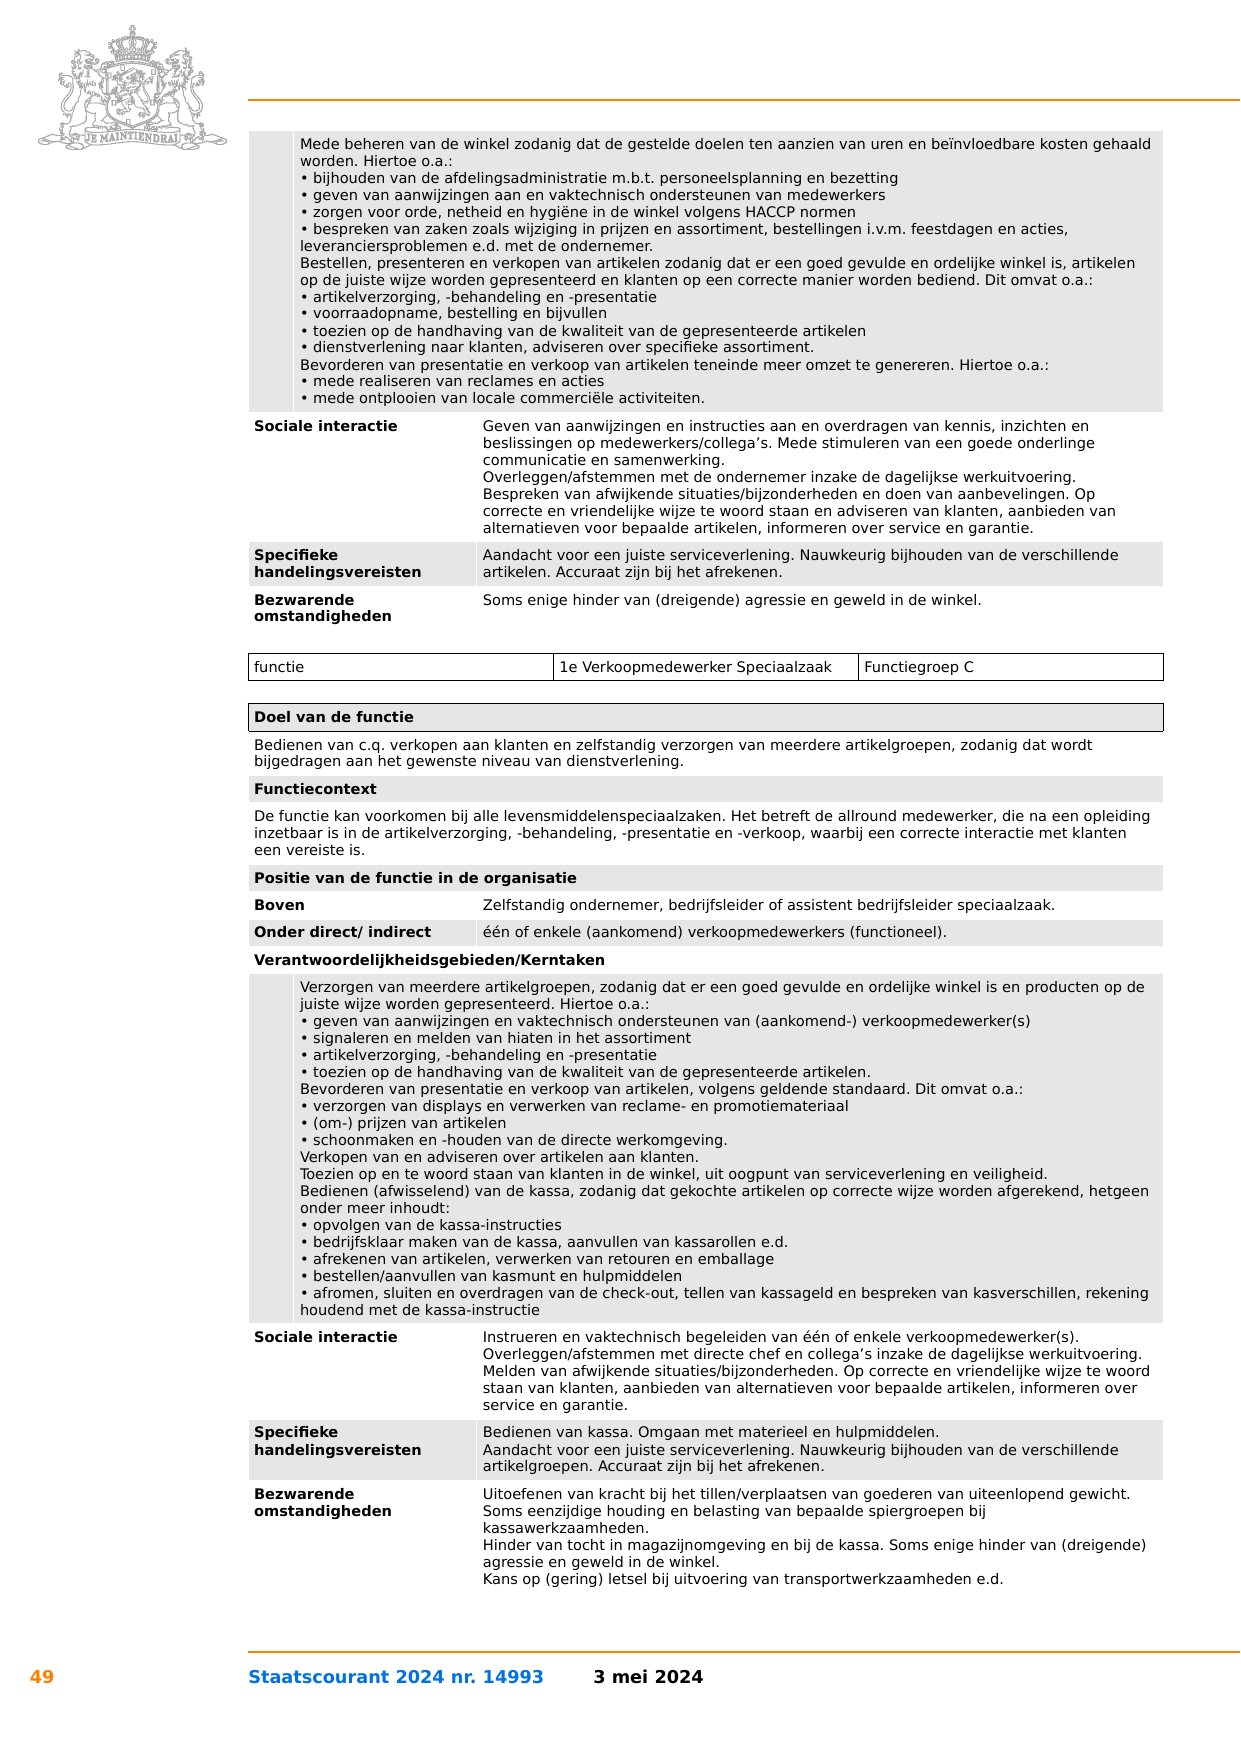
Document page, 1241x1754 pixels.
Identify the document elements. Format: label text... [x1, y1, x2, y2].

table_header Functiegroep C [859, 654, 1163, 680]
table_cell Aandacht voor een juiste serviceverlening. Nauwkeurig bijhouden van de verschillende artikelen. Accuraat zijn bij het afrekenen. [477, 542, 1163, 586]
table_cell Bezwarende omstandigheden [249, 1481, 476, 1592]
table_header 1e Verkoopmedewerker Speciaalzaak [554, 654, 858, 680]
table_cell De functie kan voorkomen bij alle levensmiddelenspeciaalzaken. Het betreft de allround medewerker, die na een opleiding inzetbaar is in de artikelverzorging, -behandeling, -presentatie en -verkoop, waarbij een correcte interactie met klanten een vereiste is. [249, 804, 1163, 864]
table_cell Functiecontext [249, 776, 1163, 802]
table_cell Mede beheren van de winkel zodanig dat de gestelde doelen ten aanzien van uren en beïnvloedbare kosten gehaald worden. Hiertoe o.a.: • bijhouden van de afdelingsadministratie m.b.t. personeelsplanning en bezetting • geven van aanwijzingen aan en vaktechnisch ondersteunen van medewerkers • zorgen voor orde, netheid en hygiëne in de winkel volgens HACCP normen • bespreken van zaken zoals wijziging in prijzen en assortiment, bestellingen i.v.m. feestdagen en acties, leveranciersproblemen e.d. met de ondernemer. Bestellen, presenteren en verkopen van artikelen zodanig dat er een goed gevulde en ordelijke winkel is, artikelen op de juiste wijze worden gepresenteerd en klanten op een correcte manier worden bediend. Dit omvat o.a.: • artikelverzorging, -behandeling en -presentatie • voorraadopname, bestelling en bijvullen • toezien op de handhaving van de kwaliteit van de gepresenteerde artikelen • dienstverlening naar klanten, adviseren over specifieke assortiment. Bevorderen van presentatie en verkoop van artikelen teneinde meer omzet te genereren. Hiertoe o.a.: • mede realiseren van reclames en acties • mede ontplooien van locale commerciële activiteiten. [294, 131, 1163, 412]
table_cell Soms enige hinder van (dreigende) agressie en geweld in de winkel. [477, 587, 1163, 630]
table_cell Bedienen van c.q. verkopen aan klanten en zelfstandig verzorgen van meerdere artikelgroepen, zodanig dat wordt bijgedragen aan het gewenste niveau van dienstverlening. [249, 732, 1163, 775]
table_cell Verantwoordelijkheidsgebieden/Kerntaken [249, 947, 1163, 973]
table_cell Geven van aanwijzingen en instructies aan en overdragen van kennis, inzichten en beslissingen op medewerkers/collega’s. Mede stimuleren van een goede onderlinge communicatie en samenwerking. Overleggen/afstemmen met de ondernemer inzake de dagelijkse werkuitvoering. Bespreken van afwijkende situaties/bijzonderheden en doen van aanbevelingen. Op correcte en vriendelijke wijze te woord staan en adviseren van klanten, aanbieden van alternatieven voor bepaalde artikelen, informeren over service en garantie. [477, 413, 1163, 541]
table_cell Verzorgen van meerdere artikelgroepen, zodanig dat er een goed gevulde en ordelijke winkel is en producten op de juiste wijze worden gepresenteerd. Hiertoe o.a.: • geven van aanwijzingen en vaktechnisch ondersteunen van (aankomend-) verkoopmedewerker(s) • signaleren en melden van hiaten in het assortiment • artikelverzorging, -behandeling en -presentatie • toezien op de handhaving van de kwaliteit van de gepresenteerde artikelen. Bevorderen van presentatie en verkoop van artikelen, volgens geldende standaard. Dit omvat o.a.: • verzorgen van displays en verwerken van reclame- en promotiemateriaal • (om-) prijzen van artikelen • schoonmaken en -houden van de directe werkomgeving. Verkopen van en adviseren over artikelen aan klanten. Toezien op en te woord staan van klanten in de winkel, uit oogpunt van serviceverlening en veiligheid. Bedienen (afwisselend) van de kassa, zodanig dat gekochte artikelen op correcte wijze worden afgerekend, hetgeen onder meer inhoudt: • opvolgen van de kassa-instructies • bedrijfsklaar maken van de kassa, aanvullen van kassarollen e.d. • afrekenen van artikelen, verwerken van retouren en emballage • bestellen/aanvullen van kasmunt en hulpmiddelen • afromen, sluiten en overdragen van de check-out, tellen van kassageld en bespreken van kasverschillen, rekening houdend met de kassa-instructie [294, 974, 1163, 1323]
table_header functie [249, 654, 553, 680]
table_cell Uitoefenen van kracht bij het tillen/verplaatsen van goederen van uiteenlopend gewicht. Soms eenzijdige houding en belasting van bepaalde spiergroepen bij kassawerkzaamheden. Hinder van tocht in magazijnomgeving en bij de kassa. Soms enige hinder van (dreigende) agressie en geweld in de winkel. Kans op (gering) letsel bij uitvoering van transportwerkzaamheden e.d. [477, 1481, 1163, 1592]
table_cell [249, 974, 293, 1323]
table_cell Zelfstandig ondernemer, bedrijfsleider of assistent bedrijfsleider speciaalzaak. [477, 892, 1163, 918]
picture [38, 25, 227, 150]
table_cell Specifieke handelingsvereisten [249, 542, 476, 586]
table_cell Boven [249, 892, 476, 918]
table_cell één of enkele (aankomend) verkoopmedewerkers (functioneel). [477, 920, 1163, 946]
table_cell Bezwarende omstandigheden [249, 587, 476, 630]
table_cell Instrueren en vaktechnisch begeleiden van één of enkele verkoopmedewerker(s). Overleggen/afstemmen met directe chef en collega’s inzake de dagelijkse werkuitvoering. Melden van afwijkende situaties/bijzonderheden. Op correcte en vriendelijke wijze te woord staan van klanten, aanbieden van alternatieven voor bepaalde artikelen, informeren over service en garantie. [477, 1324, 1163, 1419]
table_header Doel van de functie [249, 704, 1163, 731]
table_cell Positie van de functie in de organisatie [249, 865, 1163, 891]
table_cell Specifieke handelingsvereisten [249, 1420, 476, 1480]
table_cell Sociale interactie [249, 413, 476, 541]
table_cell Sociale interactie [249, 1324, 476, 1419]
table_cell Bedienen van kassa. Omgaan met materieel en hulpmiddelen. Aandacht voor een juiste serviceverlening. Nauwkeurig bijhouden van de verschillende artikelgroepen. Accuraat zijn bij het afrekenen. [477, 1420, 1163, 1480]
table_cell [249, 131, 293, 412]
table_cell Onder direct/ indirect [249, 920, 476, 946]
